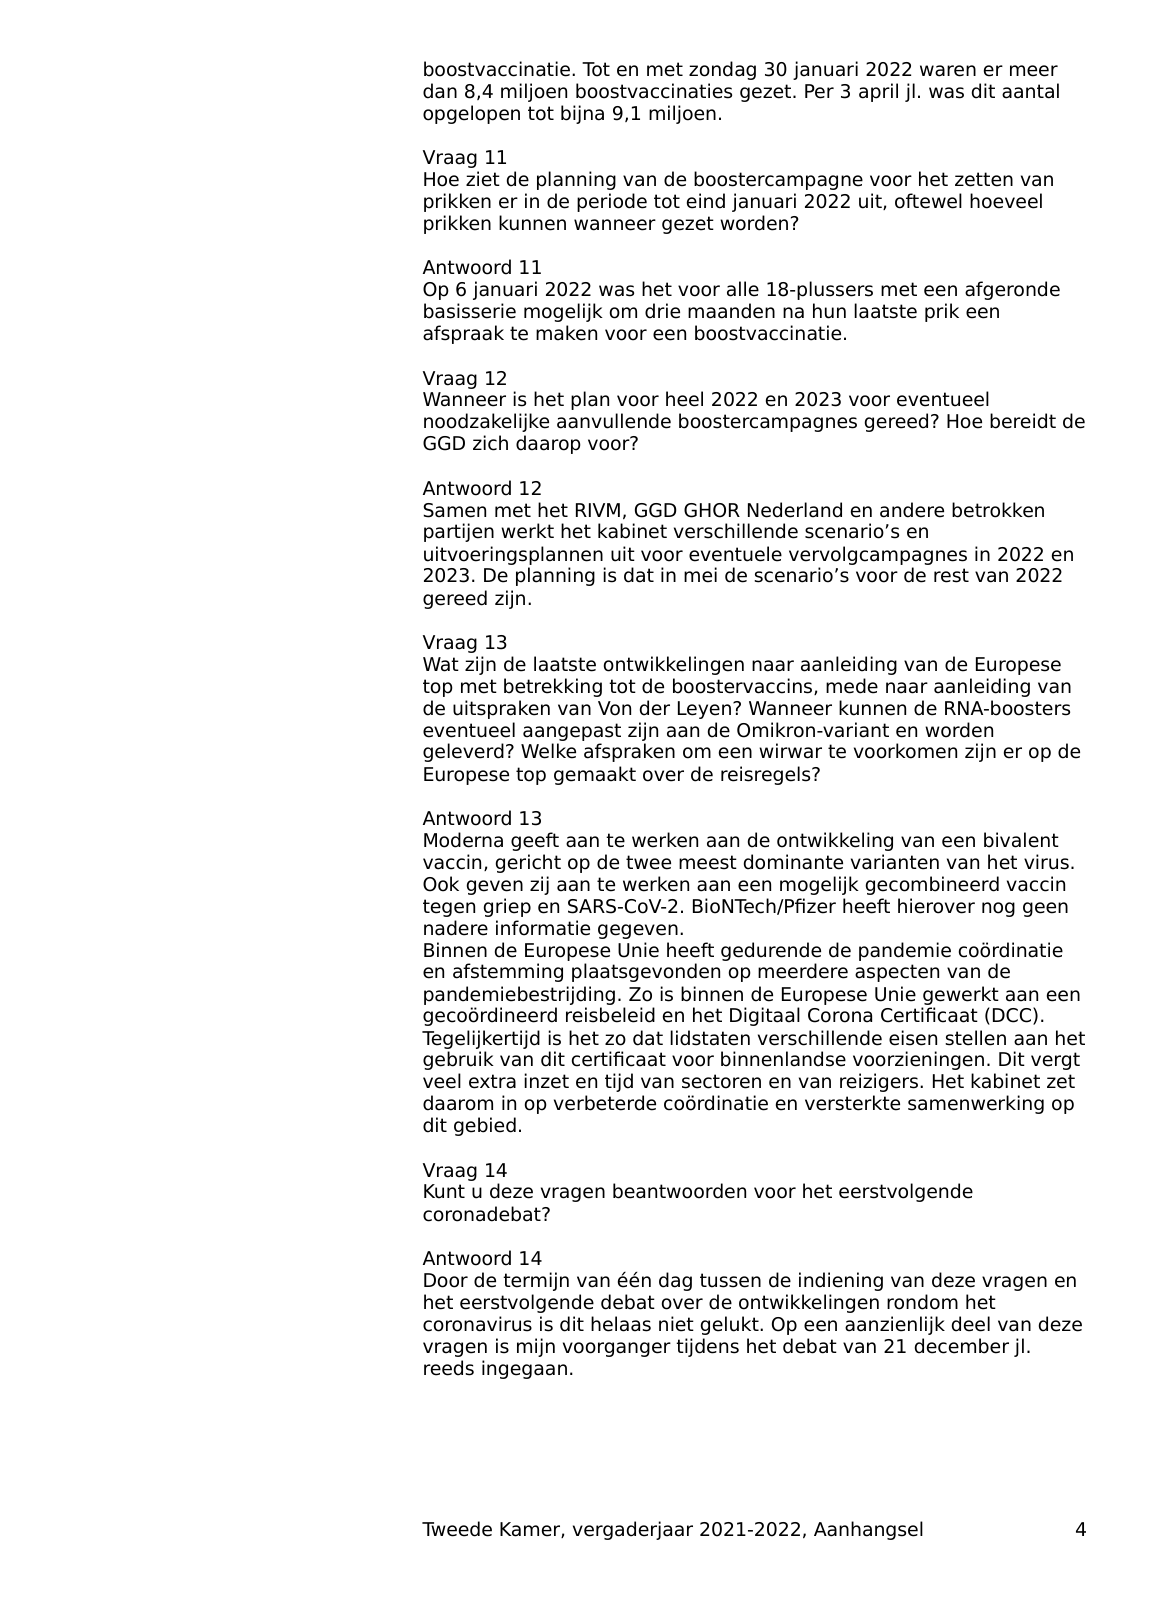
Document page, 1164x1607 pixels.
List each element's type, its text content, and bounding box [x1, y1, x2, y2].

text Samen met het RIVM, GGD GHOR Nederland en andere betrokken partijen werkt het kabinet verschillende scenario’s en uitvoeringsplannen uit voor eventuele vervolgcampagnes in 2022 en 2023. De planning is dat in mei de scenario’s voor de rest van 2022 gereed zijn. [422, 499, 1087, 609]
text Binnen de Europese Unie heeft gedurende de pandemie coördinatie en afstemming plaatsgevonden op meerdere aspecten van de pandemiebestrijding. Zo is binnen de Europese Unie gewerkt aan een gecoördineerd reisbeleid en het Digitaal Corona Certificaat (DCC). Tegelijkertijd is het zo dat lidstaten verschillende eisen stellen aan het gebruik van dit certificaat voor binnenlandse voorzieningen. Dit vergt veel extra inzet en tijd van sectoren en van reizigers. Het kabinet zet daarom in op verbeterde coördinatie en versterkte samenwerking op dit gebied. [422, 939, 1087, 1137]
text Vraag 13 [422, 632, 1087, 653]
text Kunt u deze vragen beantwoorden voor het eerstvolgende coronadebat? [422, 1181, 1087, 1225]
text boostvaccinatie. Tot en met zondag 30 januari 2022 waren er meer dan 8,4 miljoen boostvaccinaties gezet. Per 3 april jl. was dit aantal opgelopen tot bijna 9,1 miljoen. [422, 59, 1087, 125]
text Vraag 12 [422, 367, 1087, 389]
text Vraag 11 [422, 147, 1087, 169]
text Wat zijn de laatste ontwikkelingen naar aanleiding van de Europese top met betrekking tot de boostervaccins, mede naar aanleiding van de uitspraken van Von der Leyen? Wanneer kunnen de RNA-boosters eventueel aangepast zijn aan de Omikron-variant en worden geleverd? Welke afspraken om een wirwar te voorkomen zijn er op de Europese top gemaakt over de reisregels? [422, 653, 1087, 785]
text Moderna geeft aan te werken aan de ontwikkeling van een bivalent vaccin, gericht op de twee meest dominante varianten van het virus. Ook geven zij aan te werken aan een mogelijk gecombineerd vaccin tegen griep en SARS-CoV-2. BioNTech/Pfizer heeft hierover nog geen nadere informatie gegeven. [422, 829, 1087, 939]
text Wanneer is het plan voor heel 2022 en 2023 voor eventueel noodzakelijke aanvullende boostercampagnes gereed? Hoe bereidt de GGD zich daarop voor? [422, 389, 1087, 455]
text Antwoord 14 [422, 1248, 1087, 1269]
text Vraag 14 [422, 1159, 1087, 1181]
text Door de termijn van één dag tussen de indiening van deze vragen en het eerstvolgende debat over de ontwikkelingen rondom het coronavirus is dit helaas niet gelukt. Op een aanzienlijk deel van deze vragen is mijn voorganger tijdens het debat van 21 december jl. reeds ingegaan. [422, 1269, 1087, 1379]
text Antwoord 11 [422, 257, 1087, 279]
text Hoe ziet de planning van de boostercampagne voor het zetten van prikken er in de periode tot eind januari 2022 uit, oftewel hoeveel prikken kunnen wanneer gezet worden? [422, 169, 1087, 235]
text Op 6 januari 2022 was het voor alle 18-plussers met een afgeronde basisserie mogelijk om drie maanden na hun laatste prik een afspraak te maken voor een boostvaccinatie. [422, 279, 1087, 345]
text Antwoord 12 [422, 477, 1087, 499]
text Antwoord 13 [422, 808, 1087, 829]
